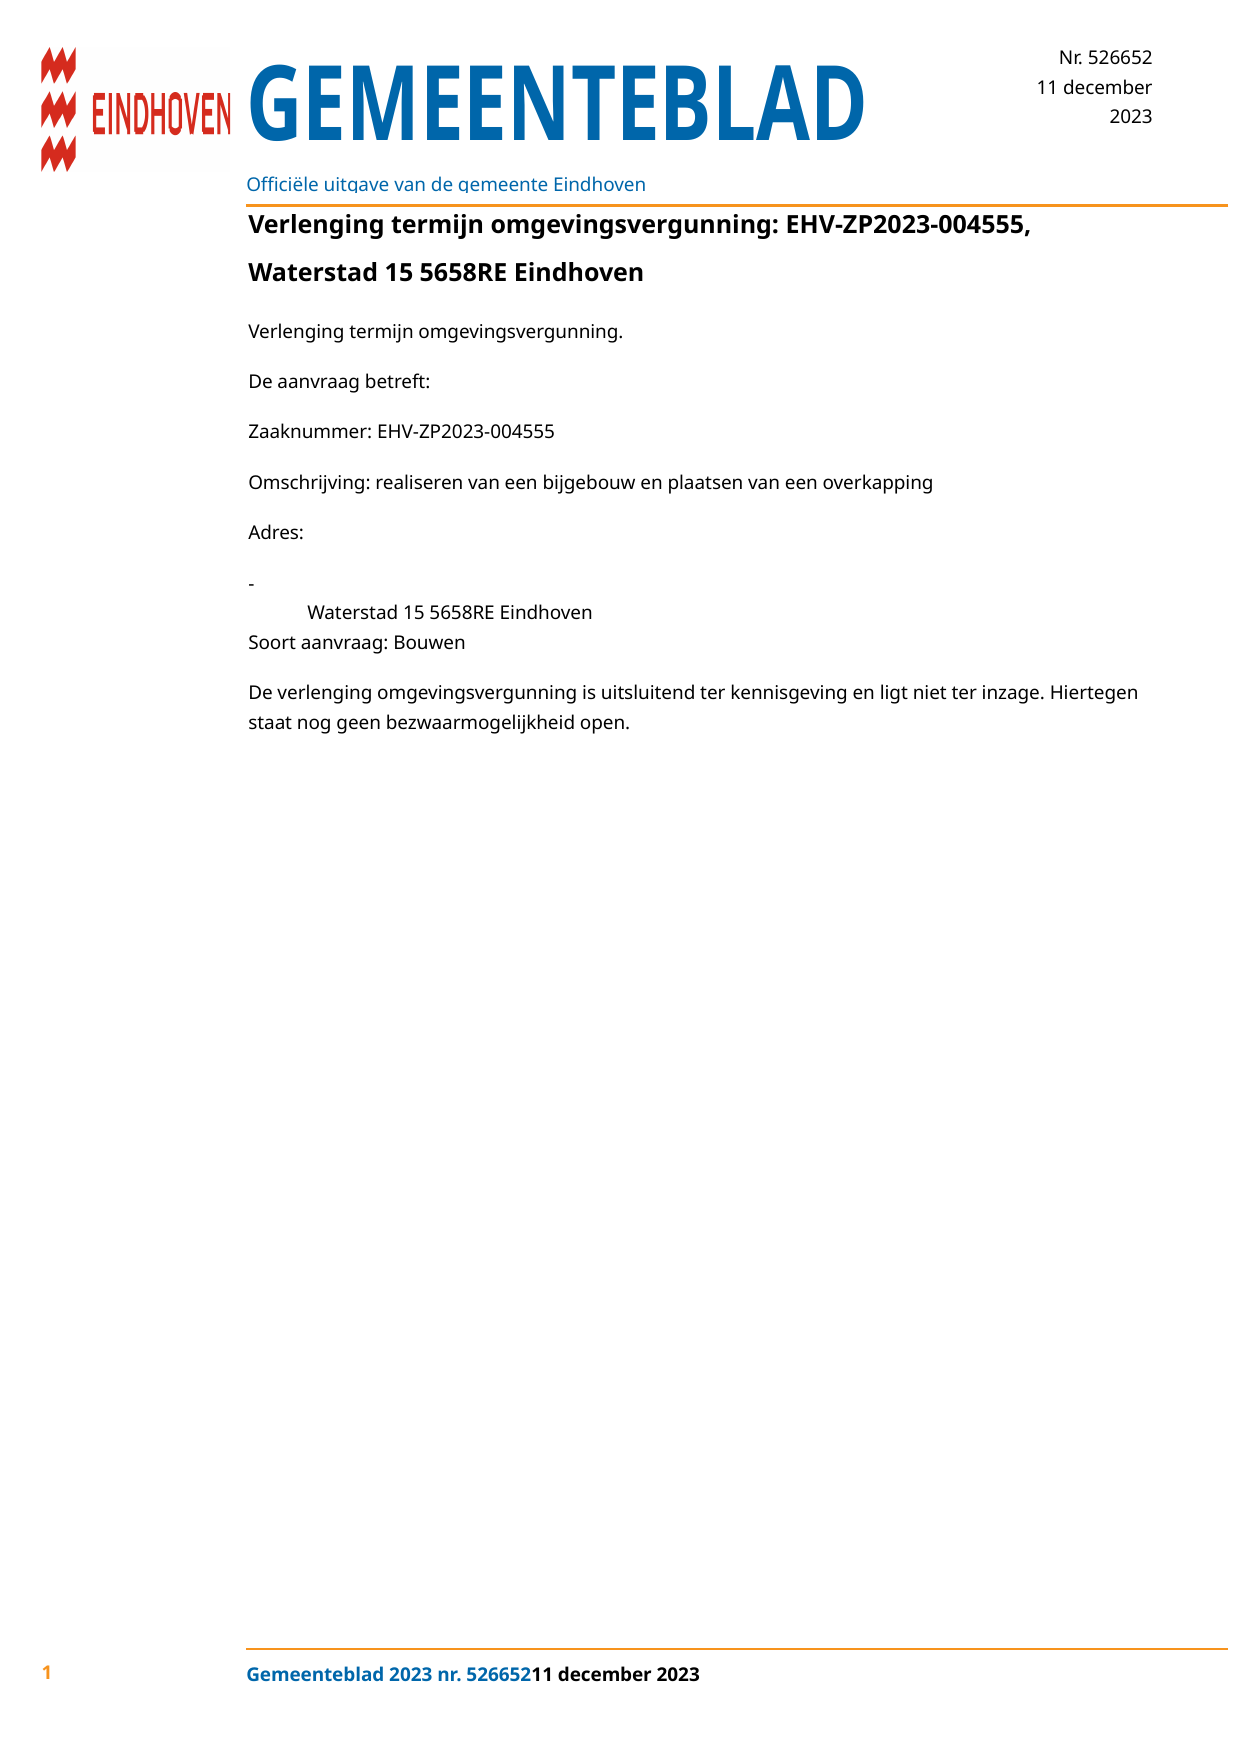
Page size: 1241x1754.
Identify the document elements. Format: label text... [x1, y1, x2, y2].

picture [41, 47, 231, 172]
text Soort aanvraag: Bouwen [248, 629, 1152, 655]
text Adres: [248, 519, 1152, 545]
text Verlenging termijn omgevingsvergunning: EHV-ZP2023-004555, Waterstad 15 5658RE Eindhoven [248, 207, 1152, 288]
text Zaaknummer: EHV-ZP2023-004555 [248, 419, 1152, 444]
text Verlenging termijn omgevingsvergunning. [248, 318, 1152, 344]
text De verlenging omgevingsvergunning is uitsluitend ter kennisgeving en ligt niet ter inzage. Hiertegen staat nog geen bezwaarmogelijkheid open. [248, 679, 1152, 735]
text Omschrijving: realiseren van een bijgebouw en plaatsen van een overkapping [248, 469, 1152, 495]
text De aanvraag betreft: [248, 368, 1152, 394]
list Waterstad 15 5658RE Eindhoven [248, 599, 1152, 625]
